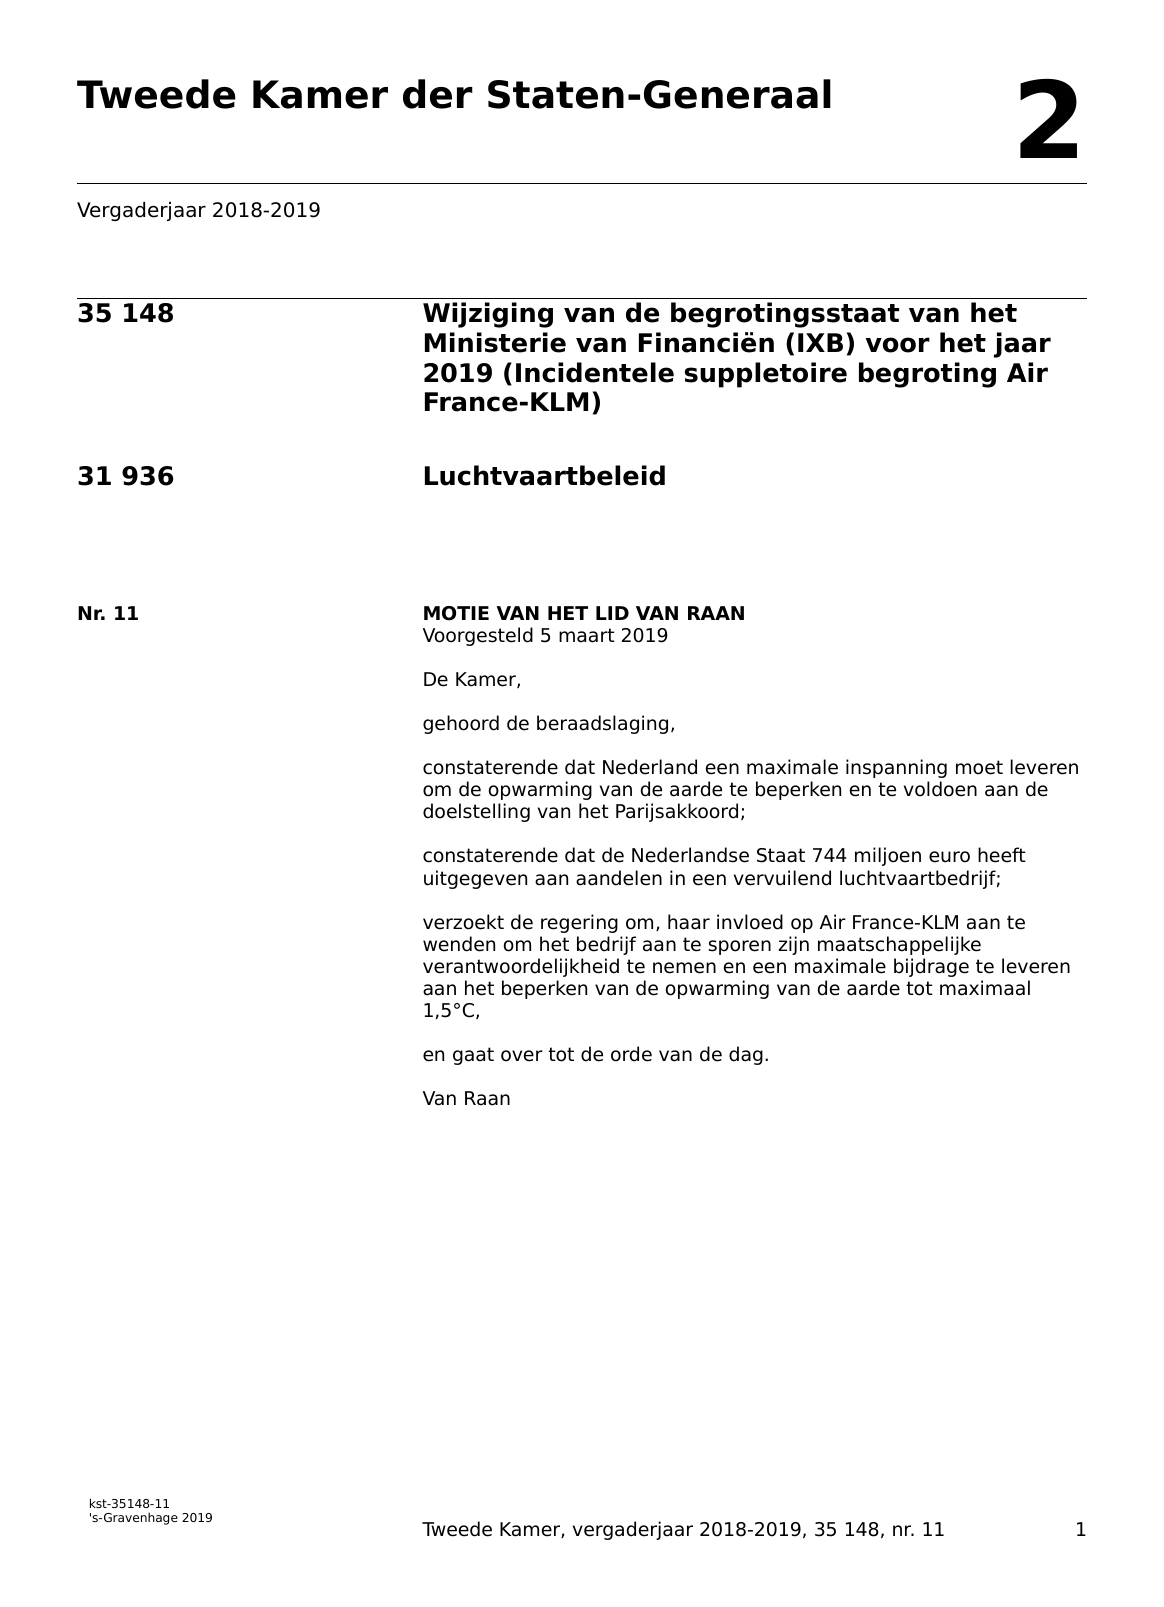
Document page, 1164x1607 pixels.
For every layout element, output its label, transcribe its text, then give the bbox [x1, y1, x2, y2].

text De Kamer, [422, 669, 1087, 691]
text kst-35148-11 [88, 1497, 323, 1511]
text en gaat over tot de orde van de dag. [422, 1044, 1087, 1066]
text Van Raan [422, 1088, 1087, 1110]
text verzoekt de regering om, haar invloed op Air France-KLM aan te wenden om het bedrijf aan te sporen zijn maatschappelijke verantwoordelijkheid te nemen en een maximale bijdrage te leveren aan het beperken van de opwarming van de aarde tot maximaal 1,5°C, [422, 912, 1087, 1021]
subtitle 31 936 Luchtvaartbeleid [77, 462, 1087, 492]
subtitle Nr. 11 MOTIE VAN HET LID VAN RAAN [77, 603, 1087, 625]
text constaterende dat de Nederlandse Staat 744 miljoen euro heeft uitgegeven aan aandelen in een vervuilend luchtvaartbedrijf; [422, 845, 1087, 889]
table_header Tweede Kamer der Staten-Generaal [77, 59, 886, 183]
text Voorgesteld 5 maart 2019 [422, 625, 1087, 647]
text gehoord de beraadslaging, [422, 713, 1087, 735]
subtitle 35 148 Wijziging van de begrotingsstaat van het Ministerie van Financiën (IXB) voor het jaar 2019 (Incidentele suppletoire begroting Air France-KLM) [77, 299, 1087, 418]
table_cell Vergaderjaar 2018-2019 [77, 184, 1087, 298]
table_header 2 [886, 59, 1087, 183]
text 's-Gravenhage 2019 [88, 1511, 323, 1525]
text constaterende dat Nederland een maximale inspanning moet leveren om de opwarming van de aarde te beperken en te voldoen aan de doelstelling van het Parijsakkoord; [422, 757, 1087, 823]
